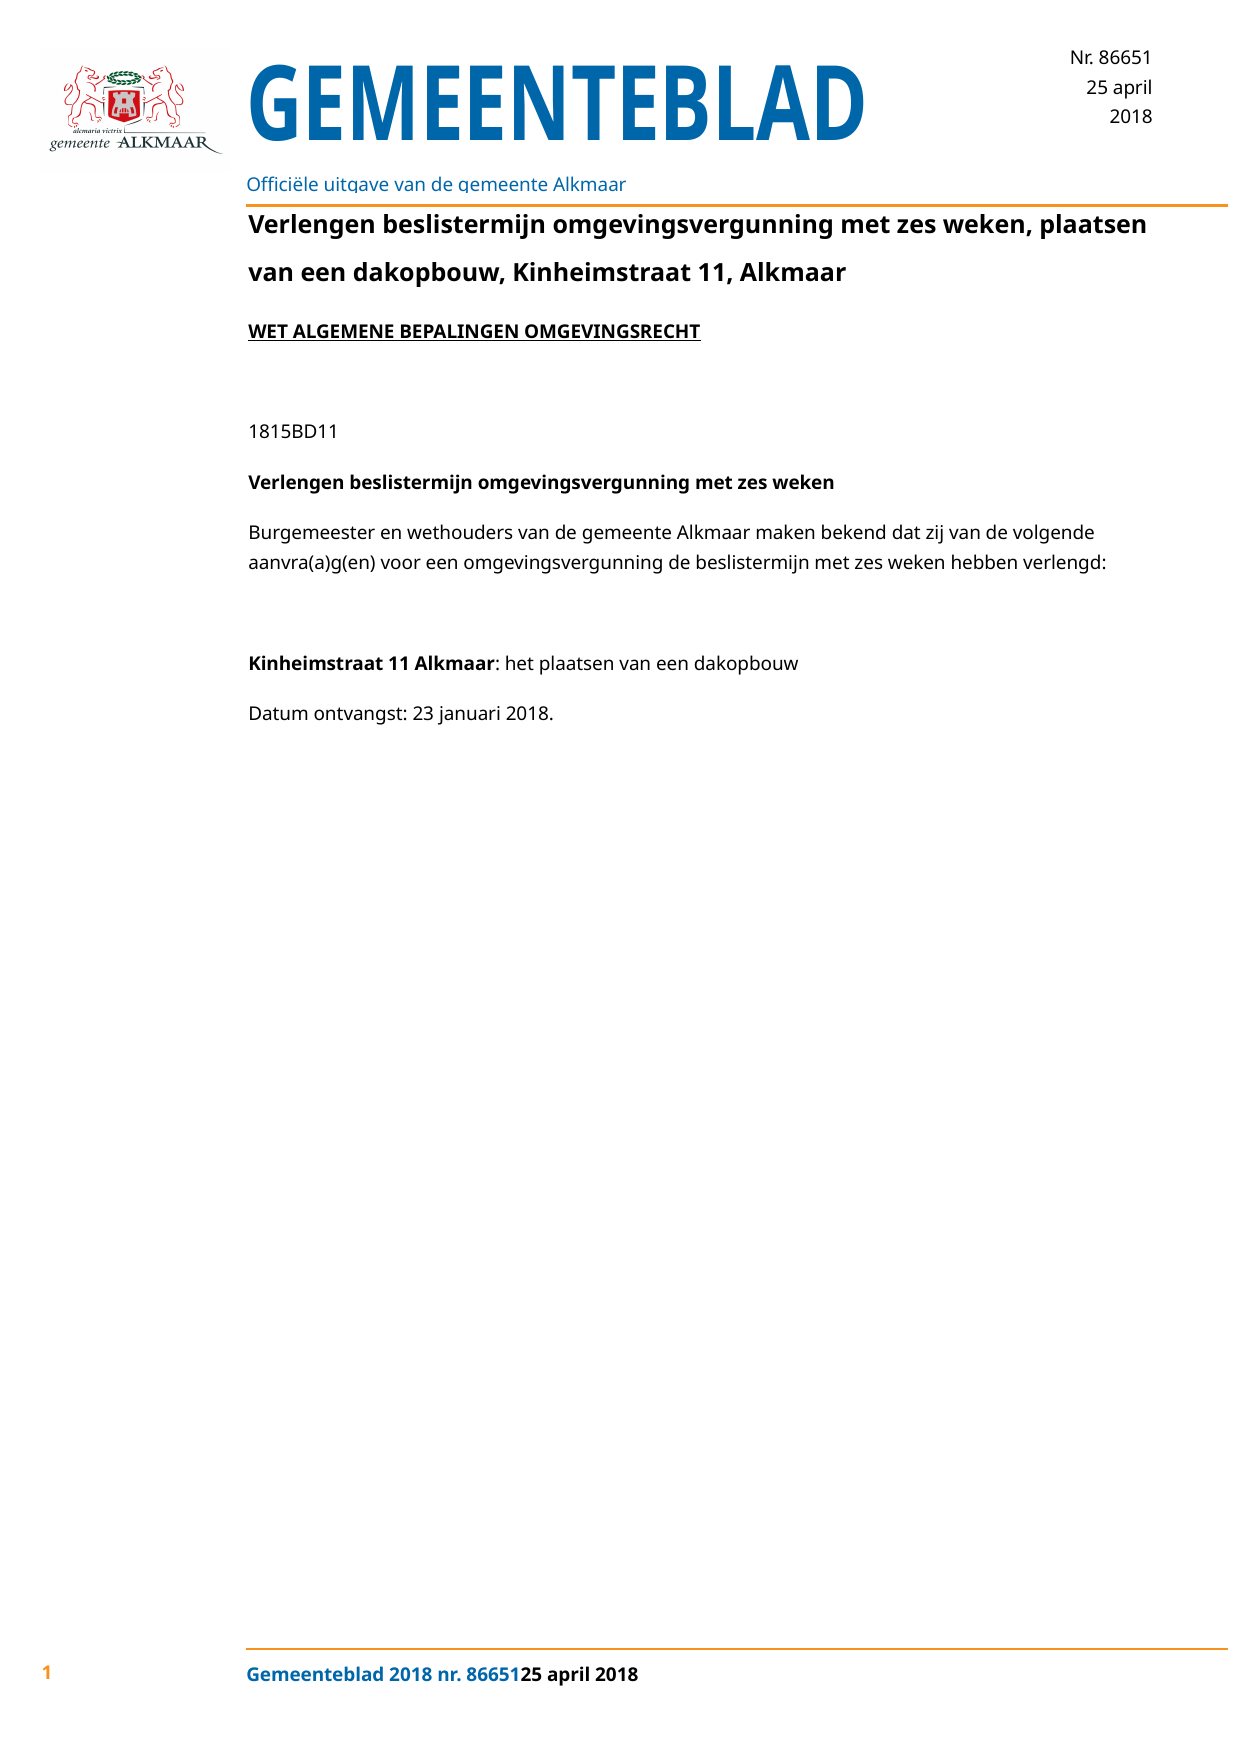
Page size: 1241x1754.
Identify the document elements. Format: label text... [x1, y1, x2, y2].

text Verlengen beslistermijn omgevingsvergunning met zes weken, plaatsen van een dakopbouw, Kinheimstraat 11, Alkmaar [248, 207, 1152, 288]
text Datum ontvangst: 23 januari 2018. [248, 700, 1152, 726]
text WET ALGEMENE BEPALINGEN OMGEVINGSRECHT [248, 318, 1152, 344]
picture [41, 47, 231, 172]
text Burgemeester en wethouders van de gemeente Alkmaar maken bekend dat zij van de volgende aanvra(a)g(en) voor een omgevingsvergunning de beslistermijn met zes weken hebben verlengd: [248, 519, 1152, 575]
text Verlengen beslistermijn omgevingsvergunning met zes weken [248, 469, 1152, 495]
text Kinheimstraat 11 Alkmaar: het plaatsen van een dakopbouw [248, 650, 1152, 676]
text 1815BD11 [248, 419, 1152, 444]
